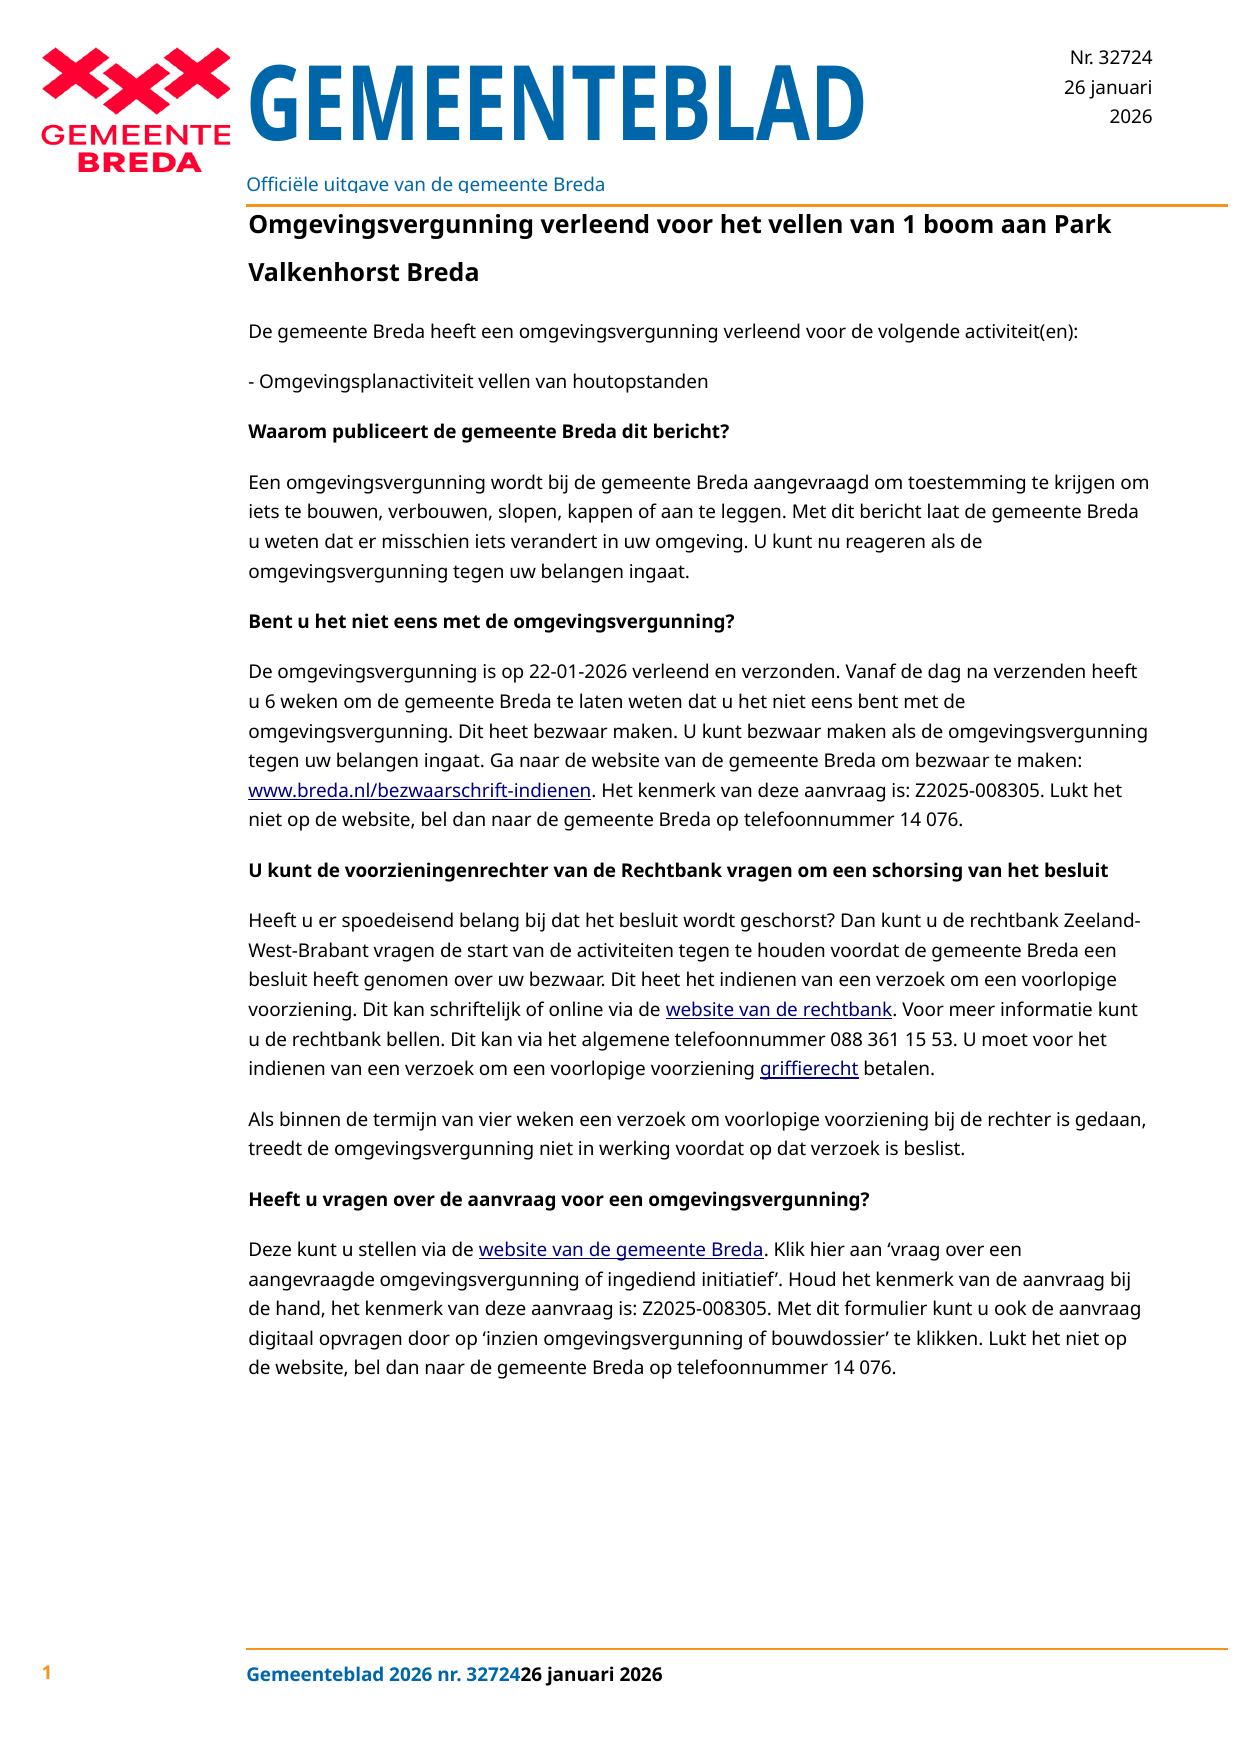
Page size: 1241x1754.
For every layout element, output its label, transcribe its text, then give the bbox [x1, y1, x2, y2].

text - Omgevingsplanactiviteit vellen van houtopstanden [248, 368, 1152, 394]
text De omgevingsvergunning is op 22-01-2026 verleend en verzonden. Vanaf de dag na verzenden heeft u 6 weken om de gemeente Breda te laten weten dat u het niet eens bent met de omgevingsvergunning. Dit heet bezwaar maken. U kunt bezwaar maken als de omgevingsvergunning tegen uw belangen ingaat. Ga naar de website van de gemeente Breda om bezwaar te maken: www.breda.nl/bezwaarschrift-indienen. Het kenmerk van deze aanvraag is: Z2025-008305. Lukt het niet op de website, bel dan naar de gemeente Breda op telefoonnummer 14 076. [248, 659, 1152, 832]
text Omgevingsvergunning verleend voor het vellen van 1 boom aan Park Valkenhorst Breda [248, 207, 1152, 288]
text U kunt de voorzieningenrechter van de Rechtbank vragen om een schorsing van het besluit [248, 857, 1152, 883]
picture [41, 47, 231, 172]
text De gemeente Breda heeft een omgevingsvergunning verleend voor de volgende activiteit(en): [248, 318, 1152, 344]
text Waarom publiceert de gemeente Breda dit bericht? [248, 419, 1152, 444]
text Bent u het niet eens met de omgevingsvergunning? [248, 608, 1152, 634]
text Een omgevingsvergunning wordt bij de gemeente Breda aangevraagd om toestemming te krijgen om iets te bouwen, verbouwen, slopen, kappen of aan te leggen. Met dit bericht laat de gemeente Breda u weten dat er misschien iets verandert in uw omgeving. U kunt nu reageren als de omgevingsvergunning tegen uw belangen ingaat. [248, 469, 1152, 584]
text Als binnen de termijn van vier weken een verzoek om voorlopige voorziening bij de rechter is gedaan, treedt de omgevingsvergunning niet in werking voordat op dat verzoek is beslist. [248, 1106, 1152, 1161]
text Heeft u er spoedeisend belang bij dat het besluit wordt geschorst? Dan kunt u de rechtbank Zeeland-West-Brabant vragen de start van de activiteiten tegen te houden voordat de gemeente Breda een besluit heeft genomen over uw bezwaar. Dit heet het indienen van een verzoek om een voorlopige voorziening. Dit kan schriftelijk of online via de website van de rechtbank. Voor meer informatie kunt u de rechtbank bellen. Dit kan via het algemene telefoonnummer 088 361 15 53. U moet voor het indienen van een verzoek om een voorlopige voorziening griffierecht betalen. [248, 907, 1152, 1081]
text Deze kunt u stellen via de website van de gemeente Breda. Klik hier aan ‘vraag over een aangevraagde omgevingsvergunning of ingediend initiatief’. Houd het kenmerk van de aanvraag bij de hand, het kenmerk van deze aanvraag is: Z2025-008305. Met dit formulier kunt u ook de aanvraag digitaal opvragen door op ‘inzien omgevingsvergunning of bouwdossier’ te klikken. Lukt het niet op de website, bel dan naar de gemeente Breda op telefoonnummer 14 076. [248, 1236, 1152, 1380]
text Heeft u vragen over de aanvraag voor een omgevingsvergunning? [248, 1186, 1152, 1212]
